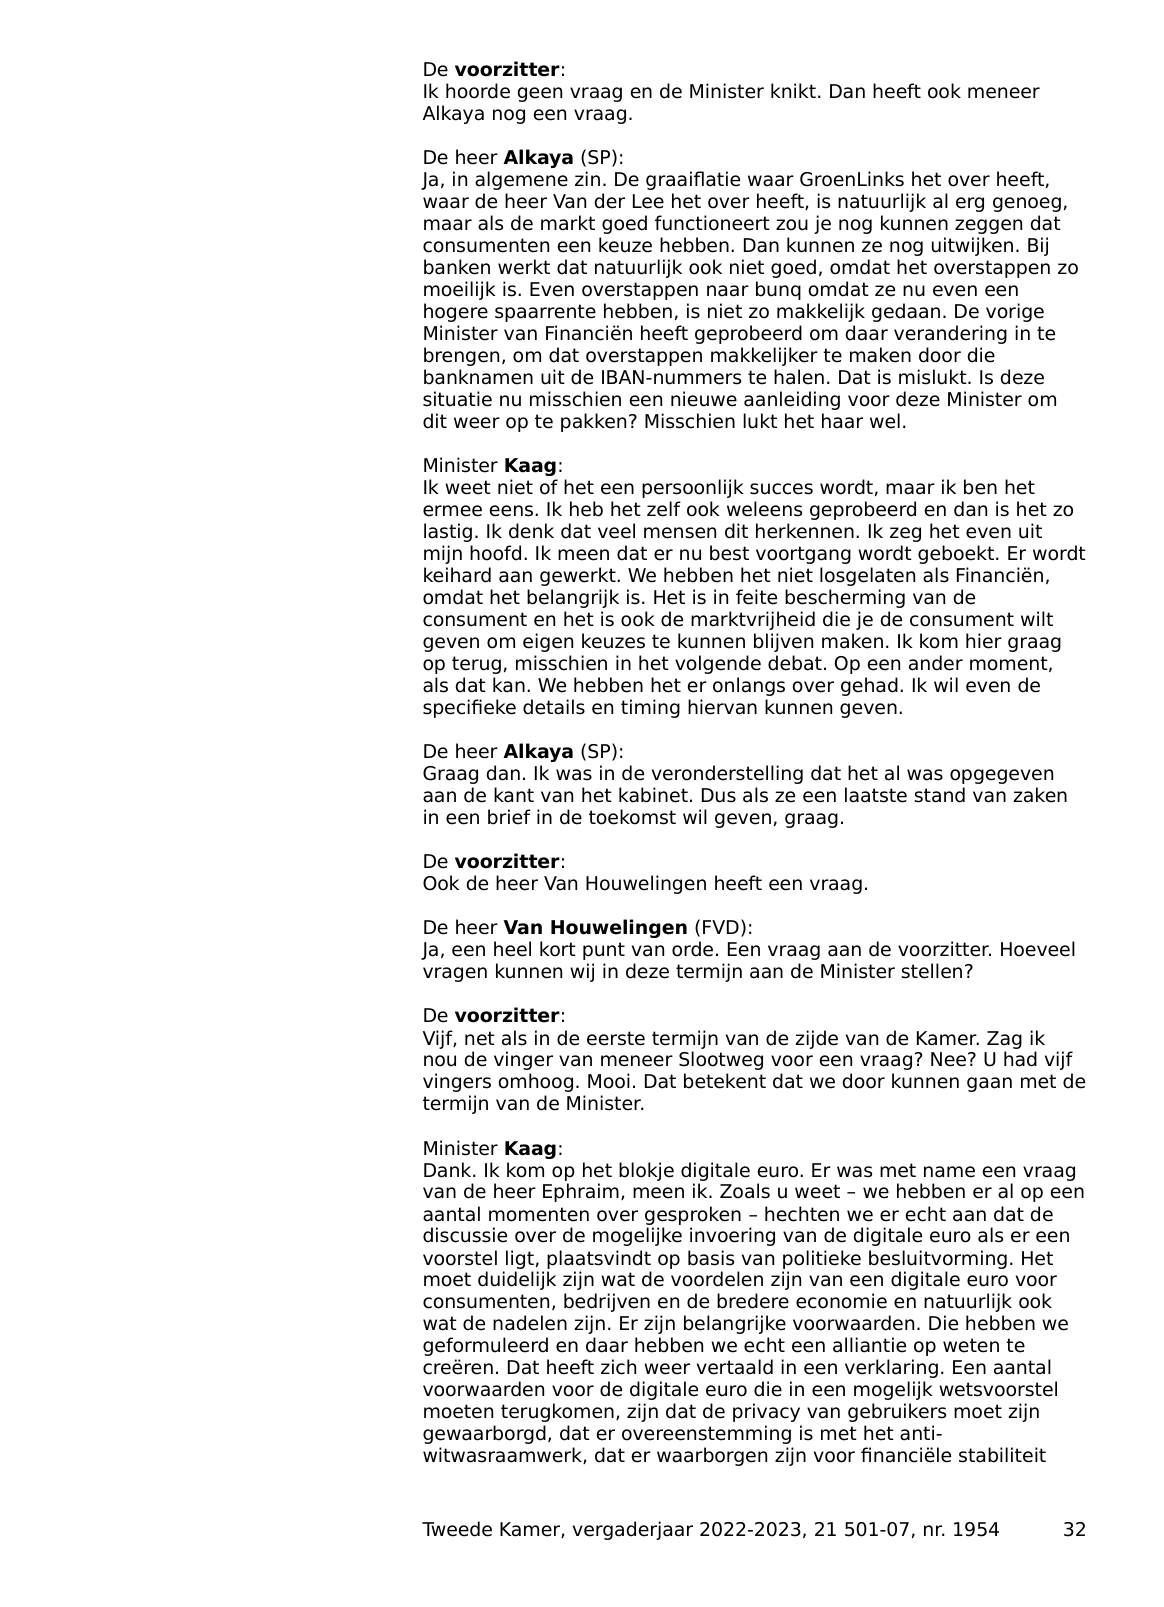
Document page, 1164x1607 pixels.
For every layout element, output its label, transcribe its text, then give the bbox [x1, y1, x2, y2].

text Ja, in algemene zin. De graaiflatie waar GroenLinks het over heeft, waar de heer Van der Lee het over heeft, is natuurlijk al erg genoeg, maar als de markt goed functioneert zou je nog kunnen zeggen dat consumenten een keuze hebben. Dan kunnen ze nog uitwijken. Bij banken werkt dat natuurlijk ook niet goed, omdat het overstappen zo moeilijk is. Even overstappen naar bunq omdat ze nu even een hogere spaarrente hebben, is niet zo makkelijk gedaan. De vorige Minister van Financiën heeft geprobeerd om daar verandering in te brengen, om dat overstappen makkelijker te maken door die banknamen uit de IBAN-nummers te halen. Dat is mislukt. Is deze situatie nu misschien een nieuwe aanleiding voor deze Minister om dit weer op te pakken? Misschien lukt het haar wel. [422, 169, 1087, 433]
text De heer Van Houwelingen (FVD): [422, 917, 1087, 939]
text De heer Alkaya (SP): [422, 741, 1087, 763]
text Graag dan. Ik was in de veronderstelling dat het al was opgegeven aan de kant van het kabinet. Dus als ze een laatste stand van zaken in een brief in de toekomst wil geven, graag. [422, 763, 1087, 829]
text Minister Kaag: [422, 1137, 1087, 1159]
text Minister Kaag: [422, 455, 1087, 477]
text Ik weet niet of het een persoonlijk succes wordt, maar ik ben het ermee eens. Ik heb het zelf ook weleens geprobeerd en dan is het zo lastig. Ik denk dat veel mensen dit herkennen. Ik zeg het even uit mijn hoofd. Ik meen dat er nu best voortgang wordt geboekt. Er wordt keihard aan gewerkt. We hebben het niet losgelaten als Financiën, omdat het belangrijk is. Het is in feite bescherming van de consument en het is ook de marktvrijheid die je de consument wilt geven om eigen keuzes te kunnen blijven maken. Ik kom hier graag op terug, misschien in het volgende debat. Op een ander moment, als dat kan. We hebben het er onlangs over gehad. Ik wil even de specifieke details en timing hiervan kunnen geven. [422, 477, 1087, 719]
text De voorzitter: [422, 59, 1087, 81]
text Ik hoorde geen vraag en de Minister knikt. Dan heeft ook meneer Alkaya nog een vraag. [422, 81, 1087, 125]
text Ook de heer Van Houwelingen heeft een vraag. [422, 873, 1087, 895]
text Vijf, net als in de eerste termijn van de zijde van de Kamer. Zag ik nou de vinger van meneer Slootweg voor een vraag? Nee? U had vijf vingers omhoog. Mooi. Dat betekent dat we door kunnen gaan met de termijn van de Minister. [422, 1027, 1087, 1115]
text De voorzitter: [422, 851, 1087, 873]
text De voorzitter: [422, 1005, 1087, 1027]
text Ja, een heel kort punt van orde. Een vraag aan de voorzitter. Hoeveel vragen kunnen wij in deze termijn aan de Minister stellen? [422, 939, 1087, 983]
text De heer Alkaya (SP): [422, 147, 1087, 169]
text Dank. Ik kom op het blokje digitale euro. Er was met name een vraag van de heer Ephraim, meen ik. Zoals u weet – we hebben er al op een aantal momenten over gesproken – hechten we er echt aan dat de discussie over de mogelijke invoering van de digitale euro als er een voorstel ligt, plaatsvindt op basis van politieke besluitvorming. Het moet duidelijk zijn wat de voordelen zijn van een digitale euro voor consumenten, bedrijven en de bredere economie en natuurlijk ook wat de nadelen zijn. Er zijn belangrijke voorwaarden. Die hebben we geformuleerd en daar hebben we echt een alliantie op weten te creëren. Dat heeft zich weer vertaald in een verklaring. Een aantal voorwaarden voor de digitale euro die in een mogelijk wetsvoorstel moeten terugkomen, zijn dat de privacy van gebruikers moet zijn gewaarborgd, dat er overeenstemming is met het anti-witwasraamwerk, dat er waarborgen zijn voor financiële stabiliteit [422, 1159, 1087, 1467]
